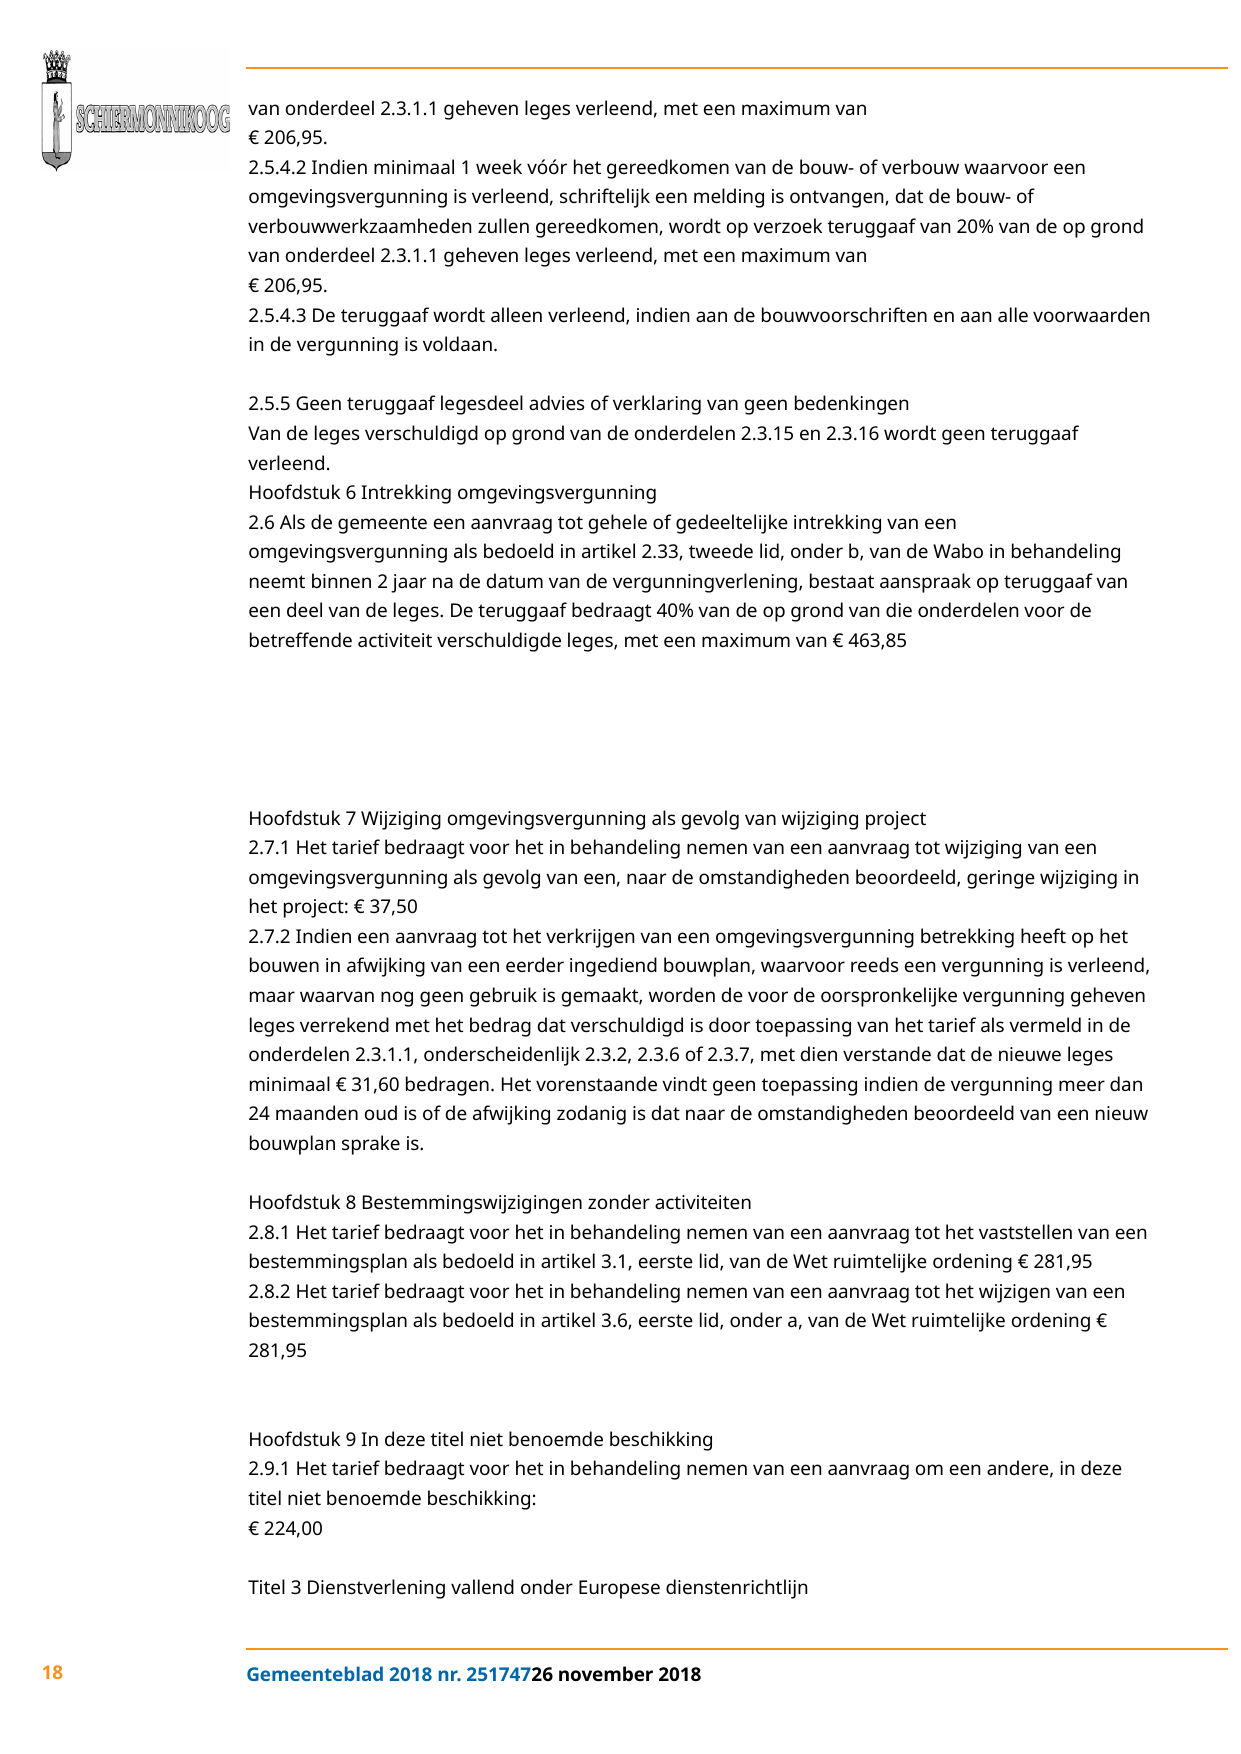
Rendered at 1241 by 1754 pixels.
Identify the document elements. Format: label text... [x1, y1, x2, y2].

text € 224,00 [248, 1515, 1152, 1541]
text Hoofdstuk 9 In deze titel niet benoemde beschikking [248, 1426, 1152, 1452]
text 2.5.4.3 De teruggaaf wordt alleen verleend, indien aan de bouwvoorschriften en aan alle voorwaarden in de vergunning is voldaan. [248, 302, 1152, 357]
text van onderdeel 2.3.1.1 geheven leges verleend, met een maximum van [248, 95, 1152, 121]
text Hoofdstuk 6 Intrekking omgevingsvergunning [248, 479, 1152, 505]
text 2.8.1 Het tarief bedraagt voor het in behandeling nemen van een aanvraag tot het vaststellen van een bestemmingsplan als bedoeld in artikel 3.1, eerste lid, van de Wet ruimtelijke ordening € 281,95 [248, 1219, 1152, 1274]
text 2.5.5 Geen teruggaaf legesdeel advies of verklaring van geen bedenkingen [248, 391, 1152, 416]
text € 206,95. [248, 272, 1152, 298]
text 2.7.1 Het tarief bedraagt voor het in behandeling nemen van een aanvraag tot wijziging van een omgevingsvergunning als gevolg van een, naar de omstandigheden beoordeeld, geringe wijziging in het project: € 37,50 [248, 834, 1152, 919]
text 2.8.2 Het tarief bedraagt voor het in behandeling nemen van een aanvraag tot het wijzigen van een bestemmingsplan als bedoeld in artikel 3.6, eerste lid, onder a, van de Wet ruimtelijke ordening € 281,95 [248, 1278, 1152, 1363]
text Hoofdstuk 8 Bestemmingswijzigingen zonder activiteiten [248, 1189, 1152, 1215]
text Van de leges verschuldigd op grond van de onderdelen 2.3.15 en 2.3.16 wordt geen teruggaaf verleend. [248, 420, 1152, 476]
text 2.5.4.2 Indien minimaal 1 week vóór het gereedkomen van de bouw- of verbouw waarvoor een omgevingsvergunning is verleend, schriftelijk een melding is ontvangen, dat de bouw- of verbouwwerkzaamheden zullen gereedkomen, wordt op verzoek teruggaaf van 20% van de op grond van onderdeel 2.3.1.1 geheven leges verleend, met een maximum van [248, 154, 1152, 268]
text € 206,95. [248, 124, 1152, 150]
picture [41, 47, 231, 172]
text Titel 3 Dienstverlening vallend onder Europese dienstenrichtlijn [248, 1574, 1152, 1600]
text 2.6 Als de gemeente een aanvraag tot gehele of gedeeltelijke intrekking van een omgevingsvergunning als bedoeld in artikel 2.33, tweede lid, onder b, van de Wabo in behandeling neemt binnen 2 jaar na de datum van de vergunningverlening, bestaat aanspraak op teruggaaf van een deel van de leges. De teruggaaf bedraagt 40% van de op grond van die onderdelen voor de betreffende activiteit verschuldigde leges, met een maximum van € 463,85 [248, 509, 1152, 653]
text 2.9.1 Het tarief bedraagt voor het in behandeling nemen van een aanvraag om een andere, in deze titel niet benoemde beschikking: [248, 1456, 1152, 1511]
text Hoofdstuk 7 Wijziging omgevingsvergunning als gevolg van wijziging project [248, 805, 1152, 831]
text 2.7.2 Indien een aanvraag tot het verkrijgen van een omgevingsvergunning betrekking heeft op het bouwen in afwijking van een eerder ingediend bouwplan, waarvoor reeds een vergunning is verleend, maar waarvan nog geen gebruik is gemaakt, worden de voor de oorspronkelijke vergunning geheven leges verrekend met het bedrag dat verschuldigd is door toepassing van het tarief als vermeld in de onderdelen 2.3.1.1, onderscheidenlijk 2.3.2, 2.3.6 of 2.3.7, met dien verstande dat de nieuwe leges minimaal € 31,60 bedragen. Het vorenstaande vindt geen toepassing indien de vergunning meer dan 24 maanden oud is of de afwijking zodanig is dat naar de omstandigheden beoordeeld van een nieuw bouwplan sprake is. [248, 923, 1152, 1156]
